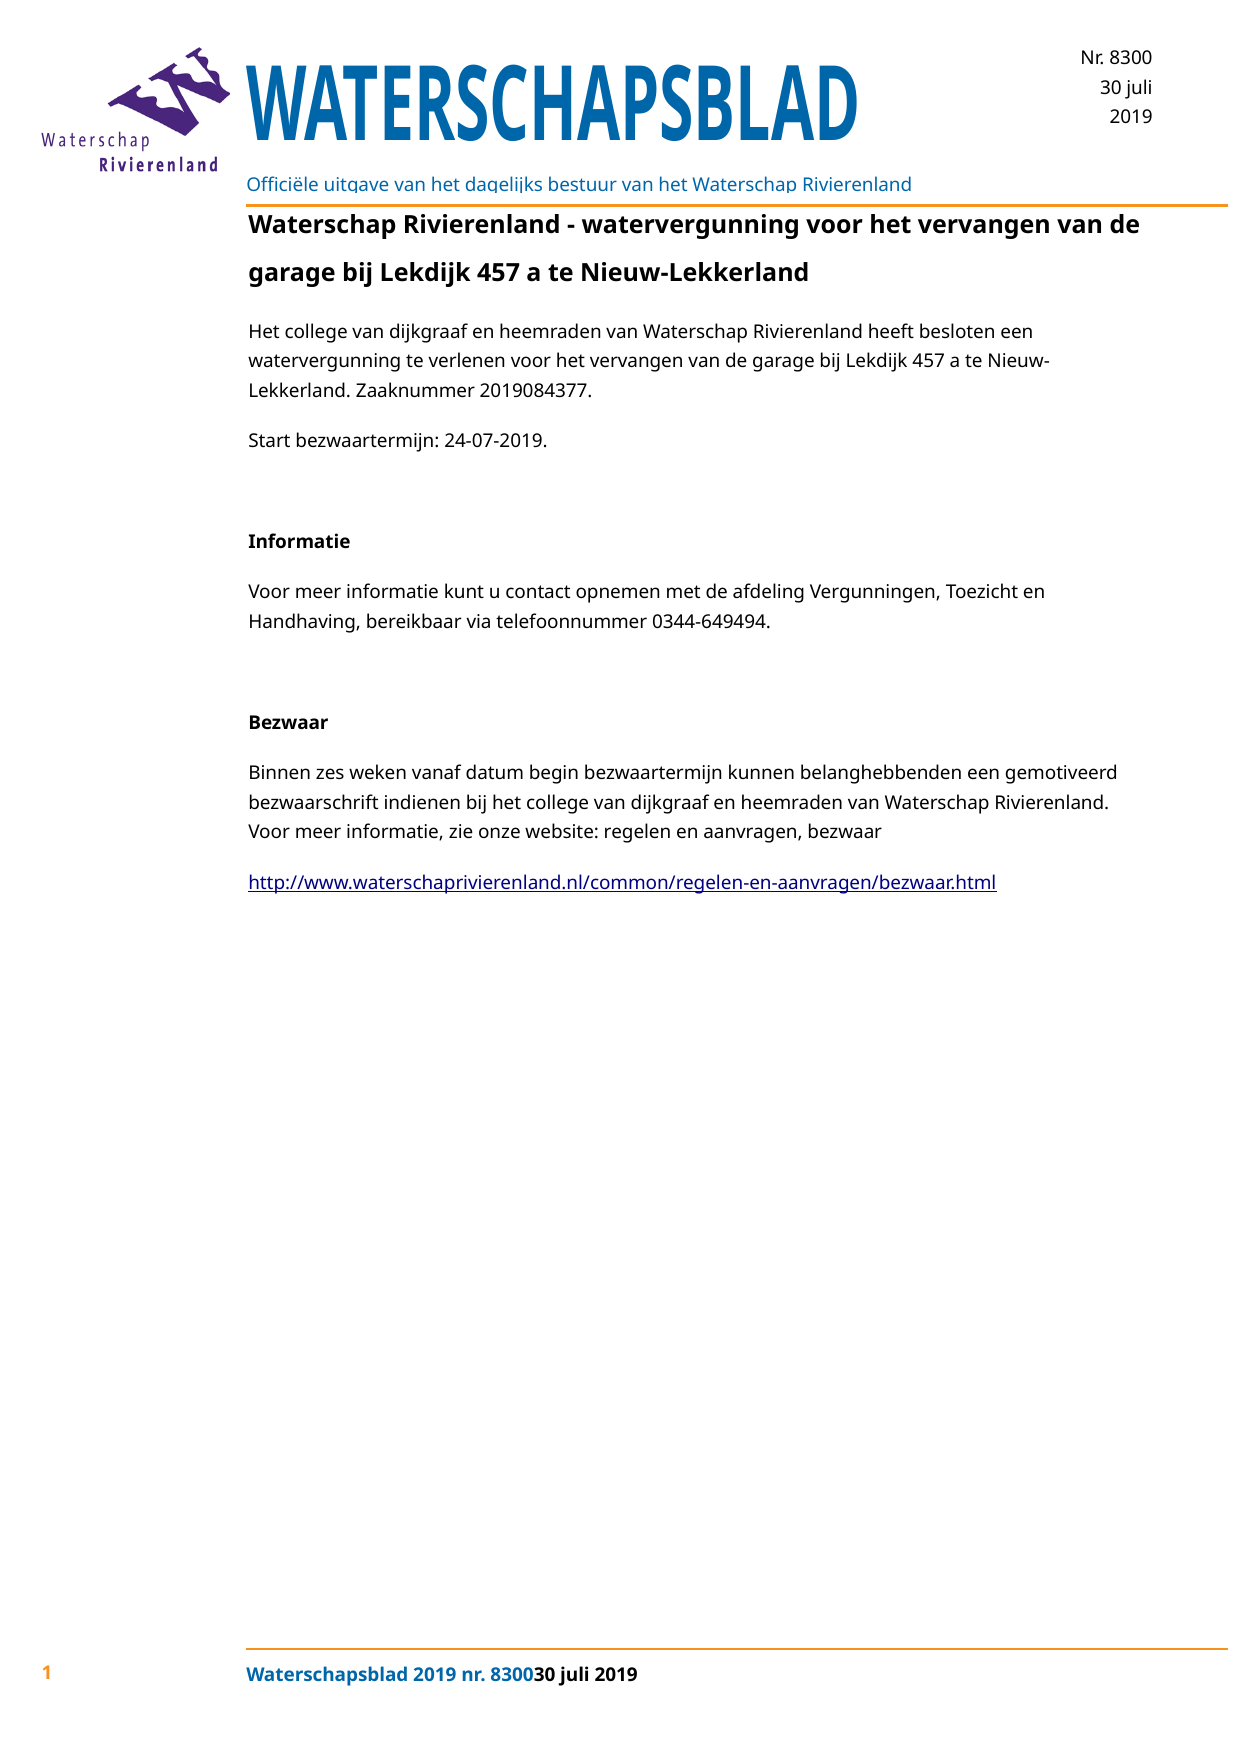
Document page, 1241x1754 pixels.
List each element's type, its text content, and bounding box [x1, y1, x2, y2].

text Voor meer informatie kunt u contact opnemen met de afdeling Vergunningen, Toezicht en Handhaving, bereikbaar via telefoonnummer 0344-649494. [248, 579, 1152, 634]
text Het college van dijkgraaf en heemraden van Waterschap Rivierenland heeft besloten een watervergunning te verlenen voor het vervangen van de garage bij Lekdijk 457 a te Nieuw-Lekkerland. Zaaknummer 2019084377. [248, 318, 1152, 403]
text Waterschap Rivierenland - watervergunning voor het vervangen van de garage bij Lekdijk 457 a te Nieuw-Lekkerland [248, 207, 1152, 288]
picture [41, 47, 231, 172]
text Bezwaar [248, 709, 1152, 735]
text Binnen zes weken vanaf datum begin bezwaartermijn kunnen belanghebbenden een gemotiveerd bezwaarschrift indienen bij het college van dijkgraaf en heemraden van Waterschap Rivierenland. Voor meer informatie, zie onze website: regelen en aanvragen, bezwaar [248, 759, 1152, 844]
text Informatie [248, 528, 1152, 554]
text http://www.waterschaprivierenland.nl/common/regelen-en-aanvragen/bezwaar.html [248, 869, 1152, 895]
text Start bezwaartermijn: 24-07-2019. [248, 427, 1152, 453]
